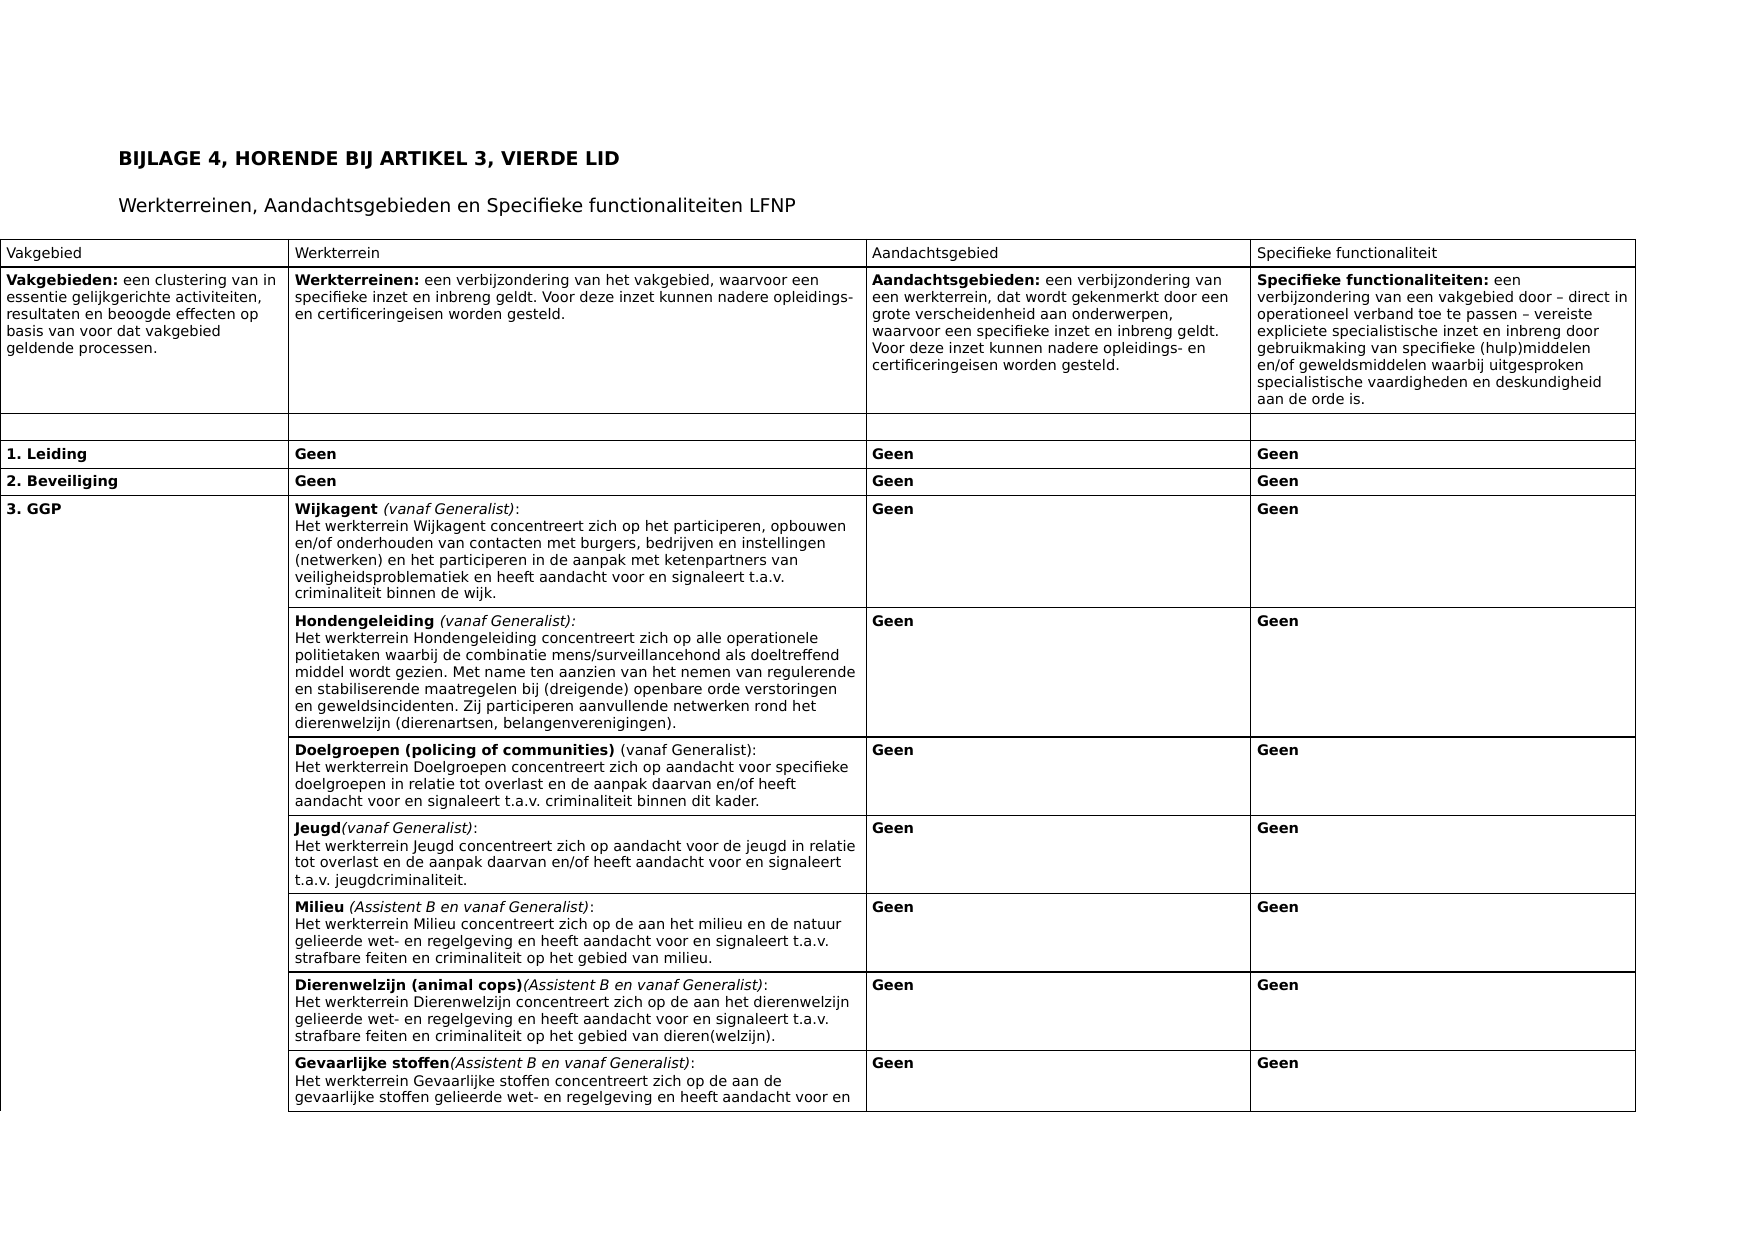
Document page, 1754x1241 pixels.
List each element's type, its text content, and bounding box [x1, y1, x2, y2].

subtitle BIJLAGE 4, HORENDE BIJ ARTIKEL 3, VIERDE LID [118, 148, 1636, 170]
table_cell Gevaarlijke stoffen(Assistent B en vanaf Generalist): Het werkterrein Gevaarlijke stoffen concentreert zich op de aan de gevaarlijke stoffen gelieerde wet- en regelgeving en heeft aandacht voor en [289, 1051, 866, 1111]
table_cell Jeugd(vanaf Generalist): Het werkterrein Jeugd concentreert zich op aandacht voor de jeugd in relatie tot overlast en de aanpak daarvan en/of heeft aandacht voor en signaleert t.a.v. jeugdcriminaliteit. [289, 816, 866, 893]
table_cell [1, 1050, 288, 1111]
table_cell [1251, 414, 1635, 440]
table_cell Wijkagent (vanaf Generalist): Het werkterrein Wijkagent concentreert zich op het participeren, opbouwen en/of onderhouden van contacten met burgers, bedrijven en instellingen (netwerken) en het participeren in de aanpak met ketenpartners van veiligheidsproblematiek en heeft aandacht voor en signaleert t.a.v. criminaliteit binnen de wijk. [289, 496, 866, 607]
table_cell [1, 971, 288, 1050]
table_cell Geen [1251, 738, 1635, 815]
table_cell Milieu (Assistent B en vanaf Generalist): Het werkterrein Milieu concentreert zich op de aan het milieu en de natuur gelieerde wet- en regelgeving en heeft aandacht voor en signaleert t.a.v. strafbare feiten en criminaliteit op het gebied van milieu. [289, 894, 866, 971]
table_cell Geen [867, 1051, 1250, 1111]
table_cell Geen [867, 738, 1250, 815]
table_cell 1. Leiding [1, 441, 288, 467]
table_cell [289, 414, 866, 440]
table_cell Geen [867, 496, 1250, 607]
table_cell [1, 414, 288, 440]
table_cell Hondengeleiding (vanaf Generalist): Het werkterrein Hondengeleiding concentreert zich op alle operationele politietaken waarbij de combinatie mens/surveillancehond als doeltreffend middel wordt gezien. Met name ten aanzien van het nemen van regulerende en stabiliserende maatregelen bij (dreigende) openbare orde verstoringen en geweldsincidenten. Zij participeren aanvullende netwerken rond het dierenwelzijn (dierenartsen, belangenverenigingen). [289, 608, 866, 736]
table_cell Geen [1251, 816, 1635, 893]
table_cell Geen [867, 469, 1250, 495]
table_cell Dierenwelzijn (animal cops)(Assistent B en vanaf Generalist): Het werkterrein Dierenwelzijn concentreert zich op de aan het dierenwelzijn gelieerde wet- en regelgeving en heeft aandacht voor en signaleert t.a.v. strafbare feiten en criminaliteit op het gebied van dieren(welzijn). [289, 973, 866, 1050]
table_cell Geen [1251, 496, 1635, 607]
table_header Specifieke functionaliteit [1251, 240, 1635, 266]
table_cell Werkterreinen: een verbijzondering van het vakgebied, waarvoor een specifieke inzet en inbreng geldt. Voor deze inzet kunnen nadere opleidings- en certificeringeisen worden gesteld. [289, 268, 866, 413]
table_cell Geen [289, 441, 866, 467]
table_cell Vakgebieden: een clustering van in essentie gelijkgerichte activiteiten, resultaten en beoogde effecten op basis van voor dat vakgebied geldende processen. [1, 268, 288, 413]
table_cell Geen [867, 608, 1250, 736]
table_cell Geen [1251, 469, 1635, 495]
table_cell Doelgroepen (policing of communities) (vanaf Generalist): Het werkterrein Doelgroepen concentreert zich op aandacht voor specifieke doelgroepen in relatie tot overlast en de aanpak daarvan en/of heeft aandacht voor en signaleert t.a.v. criminaliteit binnen dit kader. [289, 738, 866, 815]
table_header Aandachtsgebied [867, 240, 1250, 266]
table_cell Geen [867, 973, 1250, 1050]
table_cell Geen [1251, 973, 1635, 1050]
table_cell [867, 414, 1250, 440]
table_cell 3. GGP [1, 496, 288, 971]
table_header Werkterrein [289, 240, 866, 266]
text Werkterreinen, Aandachtsgebieden en Specifieke functionaliteiten LFNP [118, 195, 1636, 217]
table_header Vakgebied [1, 240, 288, 266]
table_cell Geen [867, 894, 1250, 971]
table_cell Aandachtsgebieden: een verbijzondering van een werkterrein, dat wordt gekenmerkt door een grote verscheidenheid aan onderwerpen, waarvoor een specifieke inzet en inbreng geldt. Voor deze inzet kunnen nadere opleidings- en certificeringeisen worden gesteld. [867, 268, 1250, 413]
table_cell Geen [867, 441, 1250, 467]
table_cell Geen [1251, 1051, 1635, 1111]
table_cell Specifieke functionaliteiten: een verbijzondering van een vakgebied door – direct in operationeel verband toe te passen – vereiste expliciete specialistische inzet en inbreng door gebruikmaking van specifieke (hulp)middelen en/of geweldsmiddelen waarbij uitgesproken specialistische vaardigheden en deskundigheid aan de orde is. [1251, 268, 1635, 413]
table_cell 2. Beveiliging [1, 469, 288, 495]
table_cell Geen [1251, 894, 1635, 971]
table_cell Geen [1251, 608, 1635, 736]
table_cell Geen [867, 816, 1250, 893]
table_cell Geen [289, 469, 866, 495]
table_cell Geen [1251, 441, 1635, 467]
